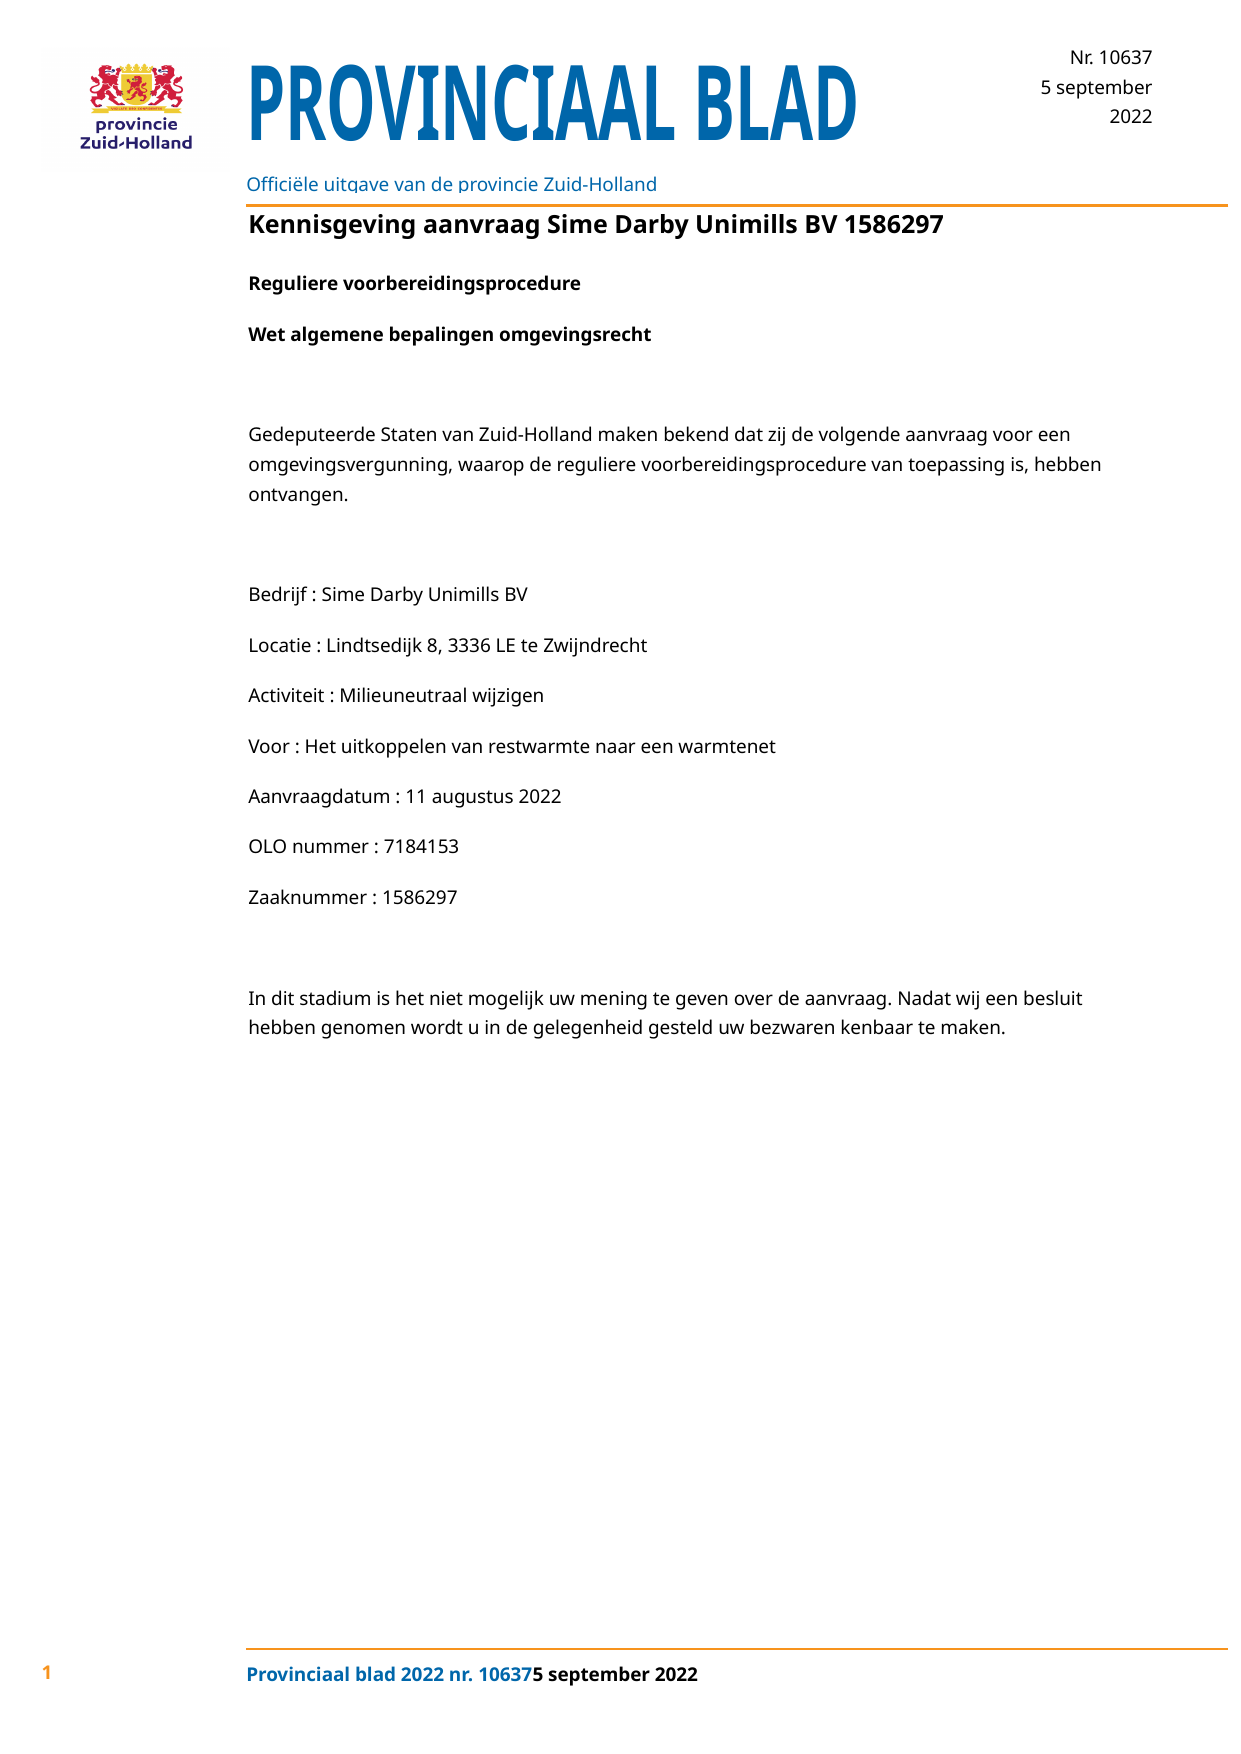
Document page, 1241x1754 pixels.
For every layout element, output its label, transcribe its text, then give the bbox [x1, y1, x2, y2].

text Voor : Het uitkoppelen van restwarmte naar een warmtenet [248, 733, 1152, 758]
text Activiteit : Milieuneutraal wijzigen [248, 682, 1152, 708]
text Kennisgeving aanvraag Sime Darby Unimills BV 1586297 [248, 207, 1152, 241]
text Aanvraagdatum : 11 augustus 2022 [248, 783, 1152, 809]
text Bedrijf : Sime Darby Unimills BV [248, 582, 1152, 607]
text Zaaknummer : 1586297 [248, 884, 1152, 910]
text Locatie : Lindtsedijk 8, 3336 LE te Zwijndrecht [248, 632, 1152, 658]
text Wet algemene bepalingen omgevingsrecht [248, 321, 1152, 346]
text OLO nummer : 7184153 [248, 834, 1152, 859]
text Reguliere voorbereidingsprocedure [248, 270, 1152, 296]
picture [41, 47, 231, 172]
text Gedeputeerde Staten van Zuid-Holland maken bekend dat zij de volgende aanvraag voor een omgevingsvergunning, waarop de reguliere voorbereidingsprocedure van toepassing is, hebben ontvangen. [248, 422, 1152, 506]
text In dit stadium is het niet mogelijk uw mening te geven over de aanvraag. Nadat wij een besluit hebben genomen wordt u in de gelegenheid gesteld uw bezwaren kenbaar te maken. [248, 985, 1152, 1040]
